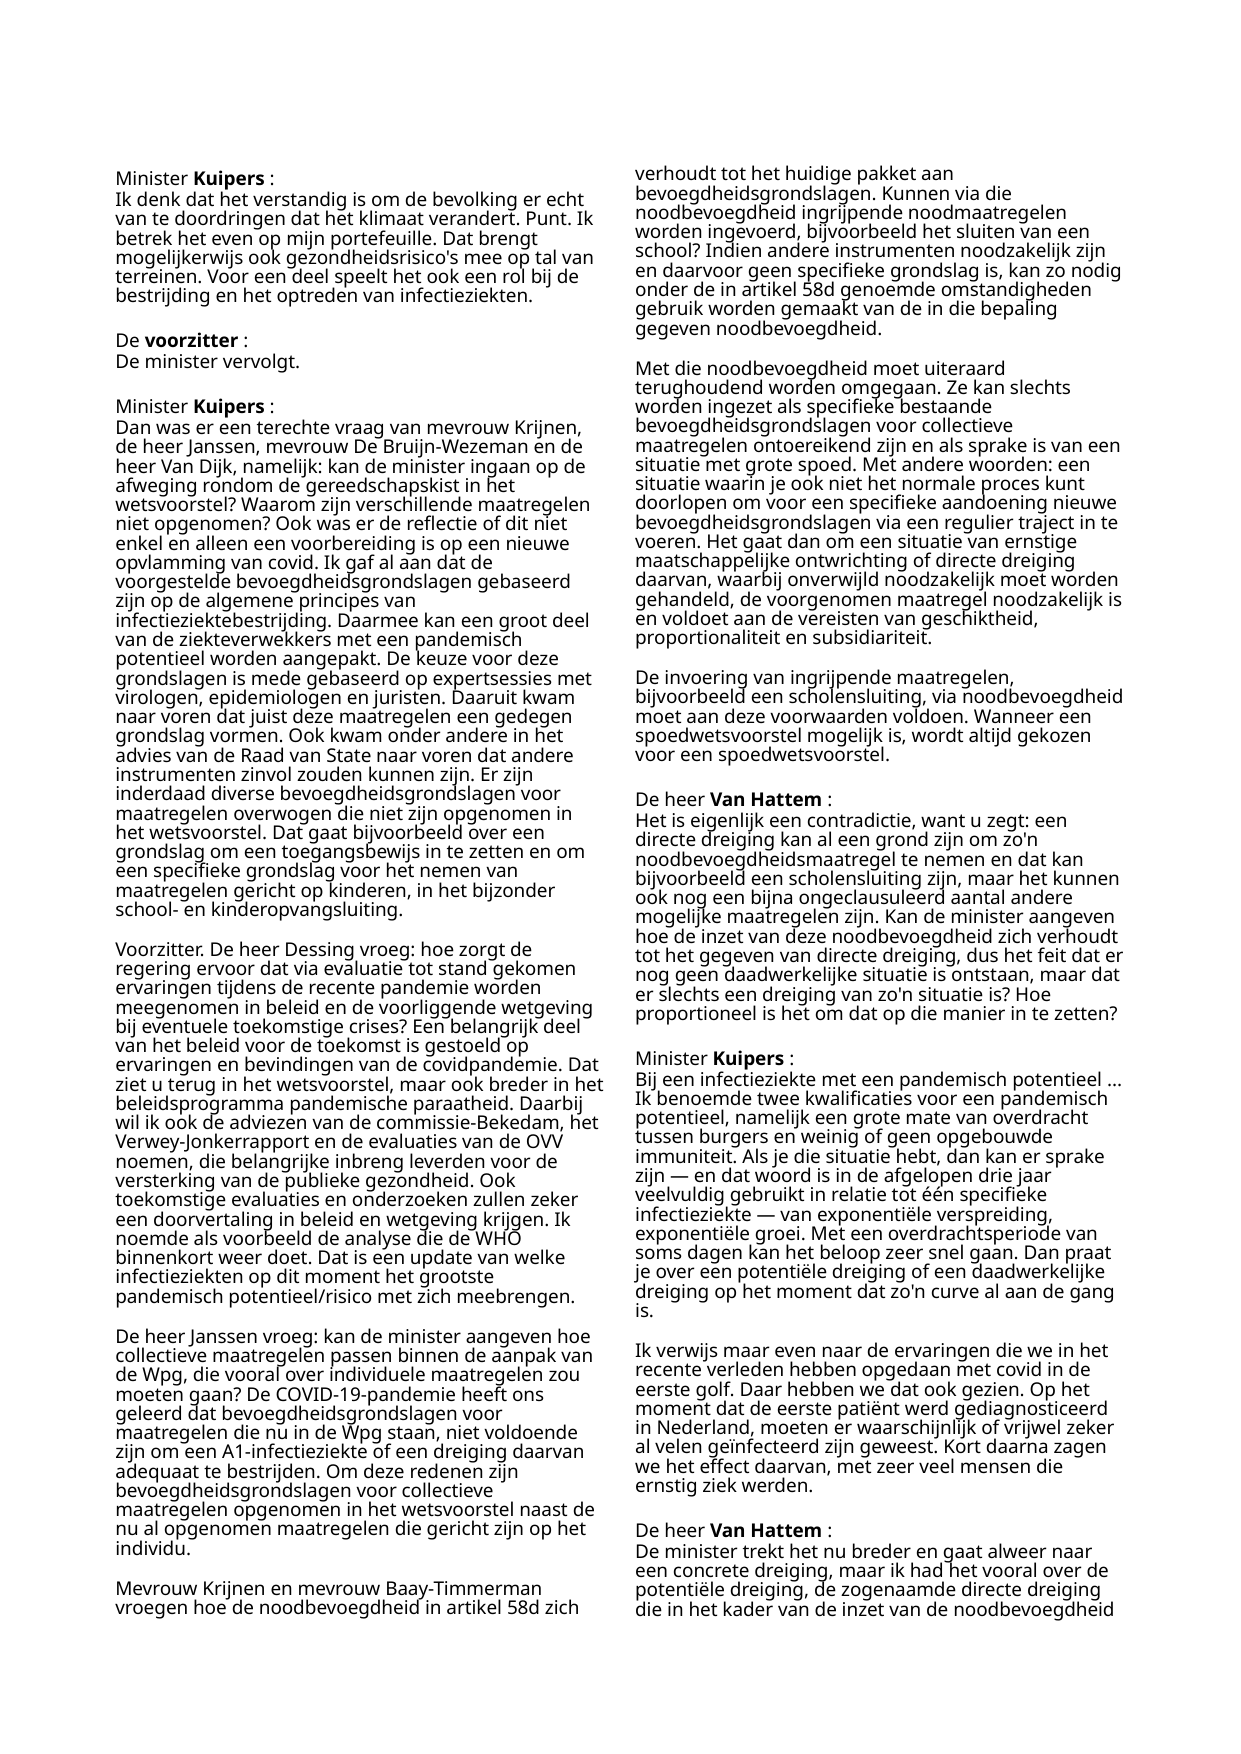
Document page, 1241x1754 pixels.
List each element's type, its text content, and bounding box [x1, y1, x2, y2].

text Ik verwijs maar even naar de ervaringen die we in het recente verleden hebben opgedaan met covid in de eerste golf. Daar hebben we dat ook gezien. Op het moment dat de eerste patiënt werd gediagnosticeerd in Nederland, moeten er waarschijnlijk of vrijwel zeker al velen geïnfecteerd zijn geweest. Kort daarna zagen we het effect daarvan, met zeer veel mensen die ernstig ziek werden. [635, 1342, 1125, 1496]
text Minister Kuipers : [115, 393, 605, 419]
text verhoudt tot het huidige pakket aan bevoegdheidsgrondslagen. Kunnen via die noodbevoegdheid ingrijpende noodmaatregelen worden ingevoerd, bijvoorbeeld het sluiten van een school? Indien andere instrumenten noodzakelijk zijn en daarvoor geen specifieke grondslag is, kan zo nodig onder de in artikel 58d genoemde omstandigheden gebruik worden gemaakt van de in die bepaling gegeven noodbevoegdheid. [635, 165, 1125, 339]
text Dan was er een terechte vraag van mevrouw Krijnen, de heer Janssen, mevrouw De Bruijn-Wezeman en de heer Van Dijk, namelijk: kan de minister ingaan op de afweging rondom de gereedschapskist in het wetsvoorstel? Waarom zijn verschillende maatregelen niet opgenomen? Ook was er de reflectie of dit niet enkel en alleen een voorbereiding is op een nieuwe opvlamming van covid. Ik gaf al aan dat de voorgestelde bevoegdheidsgrondslagen gebaseerd zijn op de algemene principes van infectieziektebestrijding. Daarmee kan een groot deel van de ziekteverwekkers met een pandemisch potentieel worden aangepakt. De keuze voor deze grondslagen is mede gebaseerd op expertsessies met virologen, epidemiologen en juristen. Daaruit kwam naar voren dat juist deze maatregelen een gedegen grondslag vormen. Ook kwam onder andere in het advies van de Raad van State naar voren dat andere instrumenten zinvol zouden kunnen zijn. Er zijn inderdaad diverse bevoegdheidsgrondslagen voor maatregelen overwogen die niet zijn opgenomen in het wetsvoorstel. Dat gaat bijvoorbeeld over een grondslag om een toegangsbewijs in te zetten en om een specifieke grondslag voor het nemen van maatregelen gericht op kinderen, in het bijzonder school- en kinderopvangsluiting. [115, 419, 605, 920]
text Met die noodbevoegdheid moet uiteraard terughoudend worden omgegaan. Ze kan slechts worden ingezet als specifieke bestaande bevoegdheidsgrondslagen voor collectieve maatregelen ontoereikend zijn en als sprake is van een situatie met grote spoed. Met andere woorden: een situatie waarin je ook niet het normale proces kunt doorlopen om voor een specifieke aandoening nieuwe bevoegdheidsgrondslagen via een regulier traject in te voeren. Het gaat dan om een situatie van ernstige maatschappelijke ontwrichting of directe dreiging daarvan, waarbij onverwijld noodzakelijk moet worden gehandeld, de voorgenomen maatregel noodzakelijk is en voldoet aan de vereisten van geschiktheid, proportionaliteit en subsidiariteit. [635, 359, 1125, 648]
text Mevrouw Krijnen en mevrouw Baay-Timmerman vroegen hoe de noodbevoegdheid in artikel 58d zich [115, 1580, 605, 1618]
text De voorzitter : [115, 327, 605, 353]
text De minister vervolgt. [115, 353, 605, 372]
text De heer Van Hattem : [635, 786, 1125, 812]
text De invoering van ingrijpende maatregelen, bijvoorbeeld een scholensluiting, via noodbevoegdheid moet aan deze voorwaarden voldoen. Wanneer een spoedwetsvoorstel mogelijk is, wordt altijd gekozen voor een spoedwetsvoorstel. [635, 669, 1125, 766]
text Het is eigenlijk een contradictie, want u zegt: een directe dreiging kan al een grond zijn om zo'n noodbevoegdheidsmaatregel te nemen en dat kan bijvoorbeeld een scholensluiting zijn, maar het kunnen ook nog een bijna ongeclausuleerd aantal andere mogelijke maatregelen zijn. Kan de minister aangeven hoe de inzet van deze noodbevoegdheid zich verhoudt tot het gegeven van directe dreiging, dus het feit dat er nog geen daadwerkelijke situatie is ontstaan, maar dat er slechts een dreiging van zo'n situatie is? Hoe proportioneel is het om dat op die manier in te zetten? [635, 812, 1125, 1024]
text De heer Janssen vroeg: kan de minister aangeven hoe collectieve maatregelen passen binnen de aanpak van de Wpg, die vooral over individuele maatregelen zou moeten gaan? De COVID-19-pandemie heeft ons geleerd dat bevoegdheidsgrondslagen voor maatregelen die nu in de Wpg staan, niet voldoende zijn om een A1-infectieziekte of een dreiging daarvan adequaat te bestrijden. Om deze redenen zijn bevoegdheidsgrondslagen voor collectieve maatregelen opgenomen in het wetsvoorstel naast de nu al opgenomen maatregelen die gericht zijn op het individu. [115, 1328, 605, 1559]
text Minister Kuipers : [635, 1045, 1125, 1071]
text Voorzitter. De heer Dessing vroeg: hoe zorgt de regering ervoor dat via evaluatie tot stand gekomen ervaringen tijdens de recente pandemie worden meegenomen in beleid en de voorliggende wetgeving bij eventuele toekomstige crises? Een belangrijk deel van het beleid voor de toekomst is gestoeld op ervaringen en bevindingen van de covidpandemie. Dat ziet u terug in het wetsvoorstel, maar ook breder in het beleidsprogramma pandemische paraatheid. Daarbij wil ik ook de adviezen van de commissie-Bekedam, het Verwey-Jonkerrapport en de evaluaties van de OVV noemen, die belangrijke inbreng leverden voor de versterking van de publieke gezondheid. Ook toekomstige evaluaties en onderzoeken zullen zeker een doorvertaling in beleid en wetgeving krijgen. Ik noemde als voorbeeld de analyse die de WHO binnenkort weer doet. Dat is een update van welke infectieziekten op dit moment het grootste pandemisch potentieel/risico met zich meebrengen. [115, 941, 605, 1307]
text Minister Kuipers : [115, 165, 605, 191]
text De minister trekt het nu breder en gaat alweer naar een concrete dreiging, maar ik had het vooral over de potentiële dreiging, de zogenaamde directe dreiging die in het kader van de inzet van de noodbevoegdheid [635, 1543, 1125, 1620]
text De heer Van Hattem : [635, 1517, 1125, 1543]
text Ik denk dat het verstandig is om de bevolking er echt van te doordringen dat het klimaat verandert. Punt. Ik betrek het even op mijn portefeuille. Dat brengt mogelijkerwijs ook gezondheidsrisico's mee op tal van terreinen. Voor een deel speelt het ook een rol bij de bestrijding en het optreden van infectieziekten. [115, 191, 605, 307]
text Bij een infectieziekte met een pandemisch potentieel ... Ik benoemde twee kwalificaties voor een pandemisch potentieel, namelijk een grote mate van overdracht tussen burgers en weinig of geen opgebouwde immuniteit. Als je die situatie hebt, dan kan er sprake zijn — en dat woord is in de afgelopen drie jaar veelvuldig gebruikt in relatie tot één specifieke infectieziekte — van exponentiële verspreiding, exponentiële groei. Met een overdrachtsperiode van soms dagen kan het beloop zeer snel gaan. Dan praat je over een potentiële dreiging of een daadwerkelijke dreiging op het moment dat zo'n curve al aan de gang is. [635, 1071, 1125, 1321]
